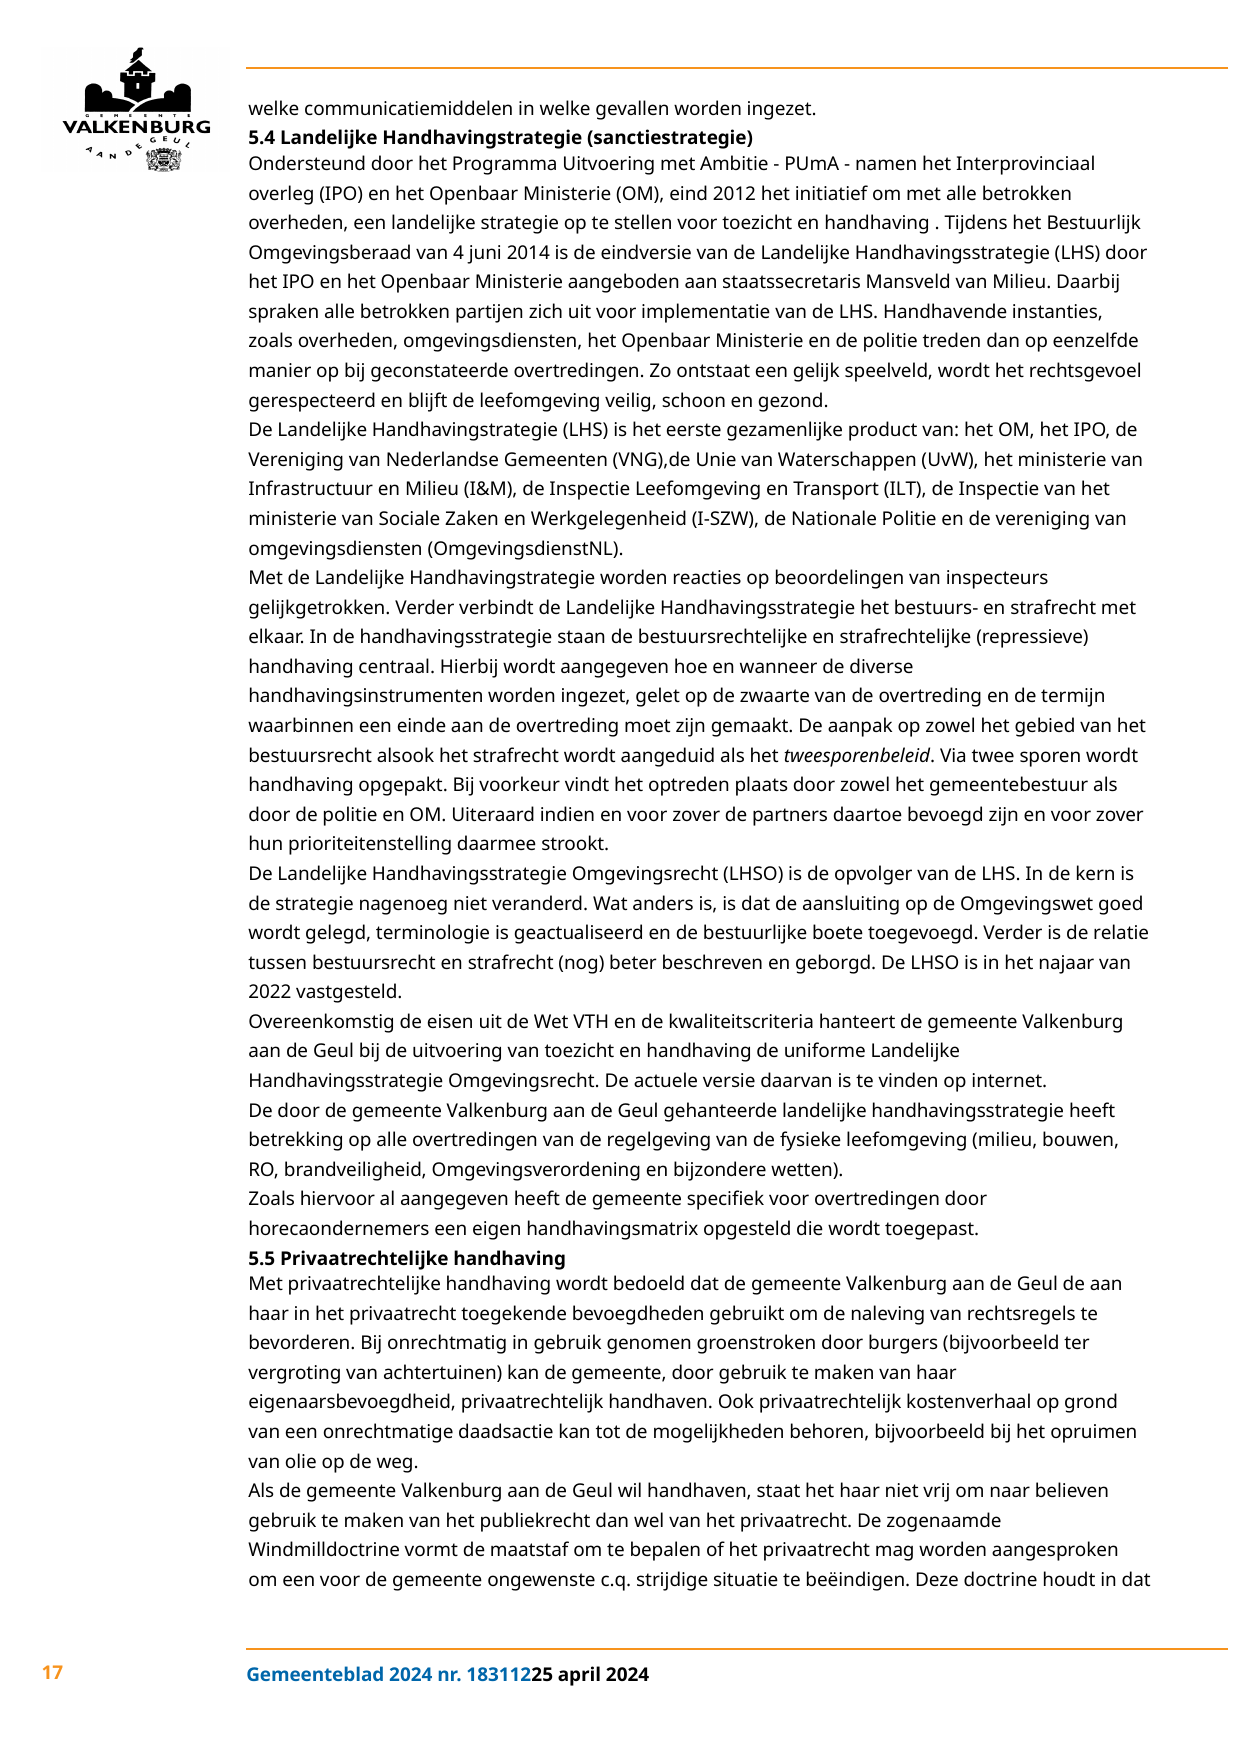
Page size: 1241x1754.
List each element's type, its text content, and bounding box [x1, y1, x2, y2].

text Overeenkomstig de eisen uit de Wet VTH en de kwaliteitscriteria hanteert de gemeente Valkenburg aan de Geul bij de uitvoering van toezicht en handhaving de uniforme Landelijke Handhavingsstrategie Omgevingsrecht. De actuele versie daarvan is te vinden op internet. [248, 1008, 1152, 1093]
text Met de Landelijke Handhavingstrategie worden reacties op beoordelingen van inspecteurs gelijkgetrokken. Verder verbindt de Landelijke Handhavingsstrategie het bestuurs- en strafrecht met elkaar. In de handhavingsstrategie staan de bestuursrechtelijke en strafrechtelijke (repressieve) [248, 564, 1152, 649]
text Ondersteund door het Programma Uitvoering met Ambitie - PUmA - namen het Interprovinciaal overleg (IPO) en het Openbaar Ministerie (OM), eind 2012 het initiatief om met alle betrokken overheden, een landelijke strategie op te stellen voor toezicht en handhaving . Tijdens het Bestuurlijk Omgevingsberaad van 4 juni 2014 is de eindversie van de Landelijke Handhavingsstrategie (LHS) door het IPO en het Openbaar Ministerie aangeboden aan staatssecretaris Mansveld van Milieu. Daarbij spraken alle betrokken partijen zich uit voor implementatie van de LHS. Handhavende instanties, zoals overheden, omgevingsdiensten, het Openbaar Ministerie en de politie treden dan op eenzelfde manier op bij geconstateerde overtredingen. Zo ontstaat een gelijk speelveld, wordt het rechtsgevoel gerespecteerd en blijft de leefomgeving veilig, schoon en gezond. [248, 150, 1152, 412]
text Als de gemeente Valkenburg aan de Geul wil handhaven, staat het haar niet vrij om naar believen gebruik te maken van het publiekrecht dan wel van het privaatrecht. De zogenaamde Windmilldoctrine vormt de maatstaf om te bepalen of het privaatrecht mag worden aangesproken om een voor de gemeente ongewenste c.q. strijdige situatie te beëindigen. Deze doctrine houdt in dat [248, 1477, 1152, 1592]
picture [41, 47, 231, 172]
text handhavingsinstrumenten worden ingezet, gelet op de zwaarte van de overtreding en de termijn waarbinnen een einde aan de overtreding moet zijn gemaakt. De aanpak op zowel het gebied van het bestuursrecht alsook het strafrecht wordt aangeduid als het tweesporenbeleid. Via twee sporen wordt handhaving opgepakt. Bij voorkeur vindt het optreden plaats door zowel het gemeentebestuur als door de politie en OM. Uiteraard indien en voor zover de partners daartoe bevoegd zijn en voor zover hun prioriteitenstelling daarmee strookt. [248, 683, 1152, 856]
text welke communicatiemiddelen in welke gevallen worden ingezet. [248, 95, 1152, 121]
text handhaving centraal. Hierbij wordt aangegeven hoe en wanneer de diverse [248, 653, 1152, 679]
text De door de gemeente Valkenburg aan de Geul gehanteerde landelijke handhavingsstrategie heeft betrekking op alle overtredingen van de regelgeving van de fysieke leefomgeving (milieu, bouwen, RO, brandveiligheid, Omgevingsverordening en bijzondere wetten). [248, 1097, 1152, 1182]
text Met privaatrechtelijke handhaving wordt bedoeld dat de gemeente Valkenburg aan de Geul de aan haar in het privaatrecht toegekende bevoegdheden gebruikt om de naleving van rechtsregels te bevorderen. Bij onrechtmatig in gebruik genomen groenstroken door burgers (bijvoorbeeld ter vergroting van achtertuinen) kan de gemeente, door gebruik te maken van haar eigenaarsbevoegdheid, privaatrechtelijk handhaven. Ook privaatrechtelijk kostenverhaal op grond van een onrechtmatige daadsactie kan tot de mogelijkheden behoren, bijvoorbeeld bij het opruimen van olie op de weg. [248, 1270, 1152, 1474]
text Zoals hiervoor al aangegeven heeft de gemeente specifiek voor overtredingen door horecaondernemers een eigen handhavingsmatrix opgesteld die wordt toegepast. [248, 1186, 1152, 1241]
text De Landelijke Handhavingstrategie (LHS) is het eerste gezamenlijke product van: het OM, het IPO, de Vereniging van Nederlandse Gemeenten (VNG),de Unie van Waterschappen (UvW), het ministerie van Infrastructuur en Milieu (I&M), de Inspectie Leefomgeving en Transport (ILT), de Inspectie van het ministerie van Sociale Zaken en Werkgelegenheid (I-SZW), de Nationale Politie en de vereniging van omgevingsdiensten (OmgevingsdienstNL). [248, 416, 1152, 560]
text De Landelijke Handhavingsstrategie Omgevingsrecht (LHSO) is de opvolger van de LHS. In de kern is de strategie nagenoeg niet veranderd. Wat anders is, is dat de aansluiting op de Omgevingswet goed wordt gelegd, terminologie is geactualiseerd en de bestuurlijke boete toegevoegd. Verder is de relatie tussen bestuursrecht en strafrecht (nog) beter beschreven en geborgd. De LHSO is in het najaar van 2022 vastgesteld. [248, 860, 1152, 1004]
text 5.5 Privaatrechtelijke handhaving [248, 1245, 1152, 1270]
text 5.4 Landelijke Handhavingstrategie (sanctiestrategie) [248, 124, 1152, 150]
